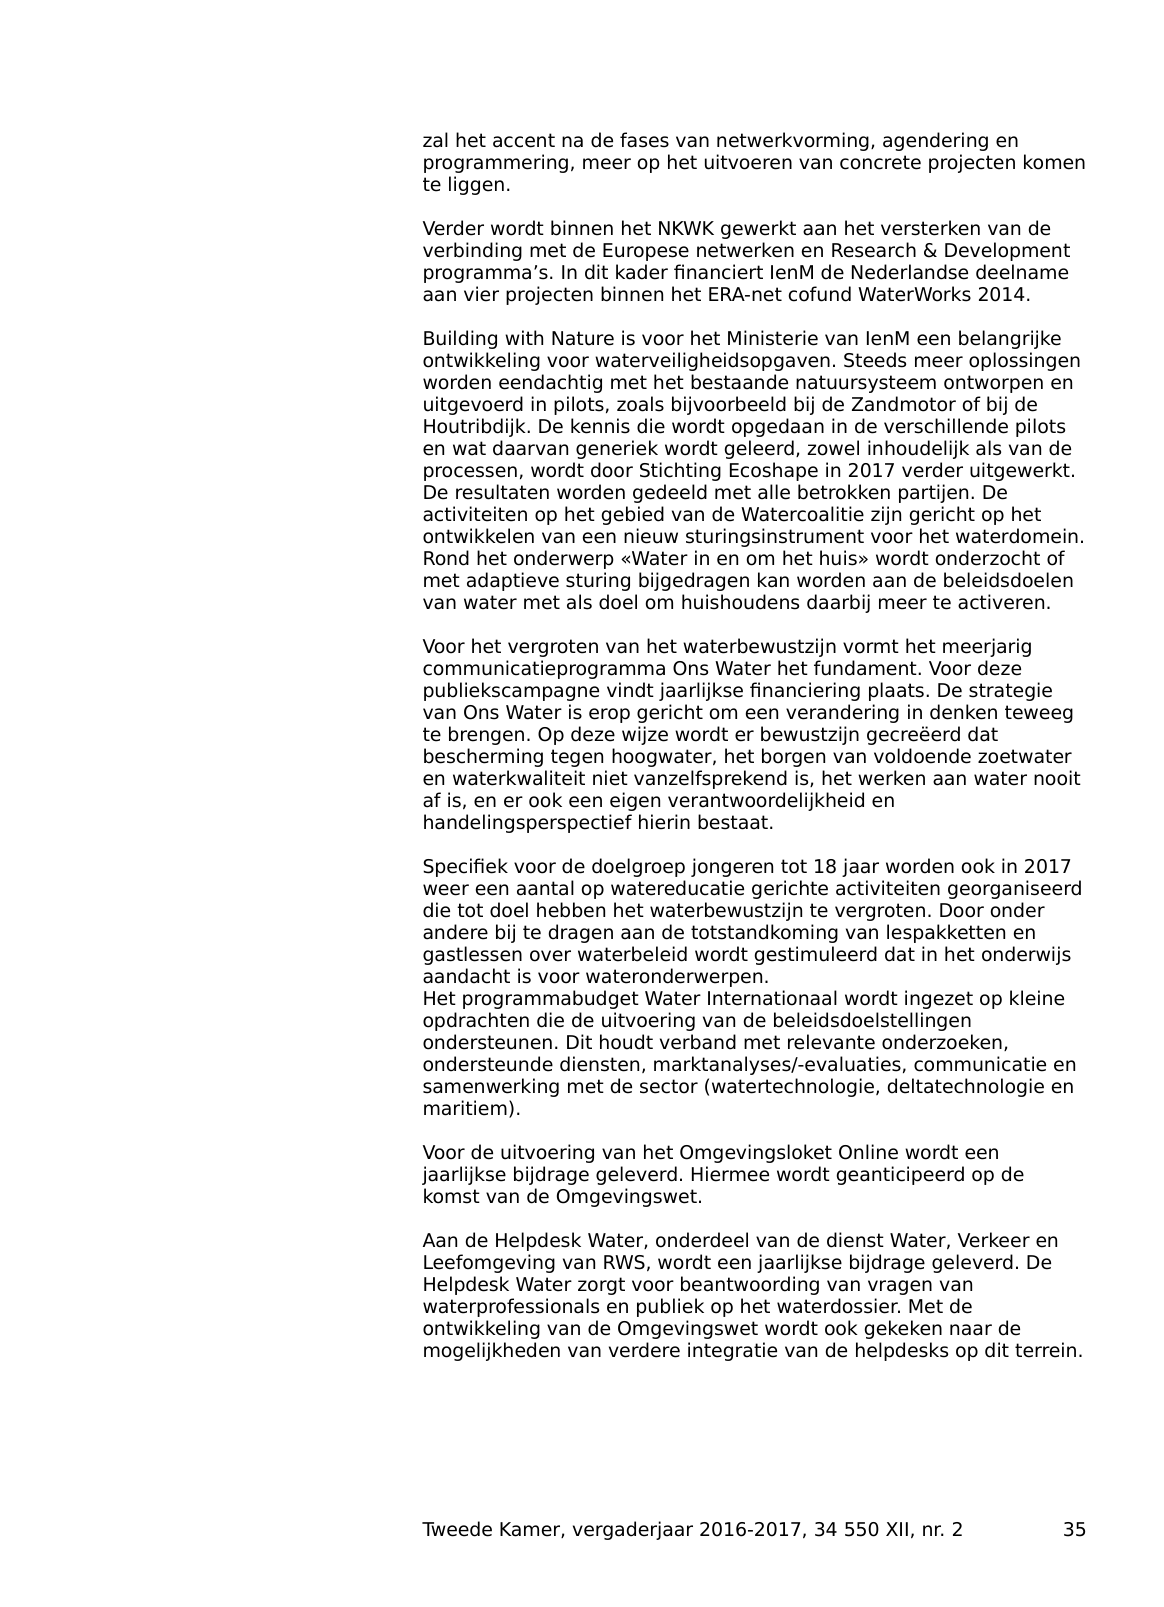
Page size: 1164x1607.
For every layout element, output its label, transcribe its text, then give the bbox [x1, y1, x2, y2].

text Aan de Helpdesk Water, onderdeel van de dienst Water, Verkeer en Leefomgeving van RWS, wordt een jaarlijkse bijdrage geleverd. De Helpdesk Water zorgt voor beantwoording van vragen van waterprofessionals en publiek op het waterdossier. Met de ontwikkeling van de Omgevingswet wordt ook gekeken naar de mogelijkheden van verdere integratie van de helpdesks op dit terrein. [422, 1230, 1087, 1362]
text Building with Nature is voor het Ministerie van IenM een belangrijke ontwikkeling voor waterveiligheidsopgaven. Steeds meer oplossingen worden eendachtig met het bestaande natuursysteem ontworpen en uitgevoerd in pilots, zoals bijvoorbeeld bij de Zandmotor of bij de Houtribdijk. De kennis die wordt opgedaan in de verschillende pilots en wat daarvan generiek wordt geleerd, zowel inhoudelijk als van de processen, wordt door Stichting Ecoshape in 2017 verder uitgewerkt. De resultaten worden gedeeld met alle betrokken partijen. De activiteiten op het gebied van de Watercoalitie zijn gericht op het ontwikkelen van een nieuw sturingsinstrument voor het waterdomein. Rond het onderwerp «Water in en om het huis» wordt onderzocht of met adaptieve sturing bijgedragen kan worden aan de beleidsdoelen van water met als doel om huishoudens daarbij meer te activeren. [422, 328, 1087, 614]
text Het programmabudget Water Internationaal wordt ingezet op kleine opdrachten die de uitvoering van de beleidsdoelstellingen ondersteunen. Dit houdt verband met relevante onderzoeken, ondersteunde diensten, marktanalyses/-evaluaties, communicatie en samenwerking met de sector (watertechnologie, deltatechnologie en maritiem). [422, 988, 1087, 1120]
text zal het accent na de fases van netwerkvorming, agendering en programmering, meer op het uitvoeren van concrete projecten komen te liggen. [422, 130, 1087, 196]
text Voor het vergroten van het waterbewustzijn vormt het meerjarig communicatieprogramma Ons Water het fundament. Voor deze publiekscampagne vindt jaarlijkse financiering plaats. De strategie van Ons Water is erop gericht om een verandering in denken teweeg te brengen. Op deze wijze wordt er bewustzijn gecreëerd dat bescherming tegen hoogwater, het borgen van voldoende zoetwater en waterkwaliteit niet vanzelfsprekend is, het werken aan water nooit af is, en er ook een eigen verantwoordelijkheid en handelingsperspectief hierin bestaat. [422, 636, 1087, 834]
text Specifiek voor de doelgroep jongeren tot 18 jaar worden ook in 2017 weer een aantal op watereducatie gerichte activiteiten georganiseerd die tot doel hebben het waterbewustzijn te vergroten. Door onder andere bij te dragen aan de totstandkoming van lespakketten en gastlessen over waterbeleid wordt gestimuleerd dat in het onderwijs aandacht is voor wateronderwerpen. [422, 856, 1087, 988]
text Voor de uitvoering van het Omgevingsloket Online wordt een jaarlijkse bijdrage geleverd. Hiermee wordt geanticipeerd op de komst van de Omgevingswet. [422, 1142, 1087, 1208]
text Verder wordt binnen het NKWK gewerkt aan het versterken van de verbinding met de Europese netwerken en Research & Development programma’s. In dit kader financiert IenM de Nederlandse deelname aan vier projecten binnen het ERA-net cofund WaterWorks 2014. [422, 218, 1087, 306]
